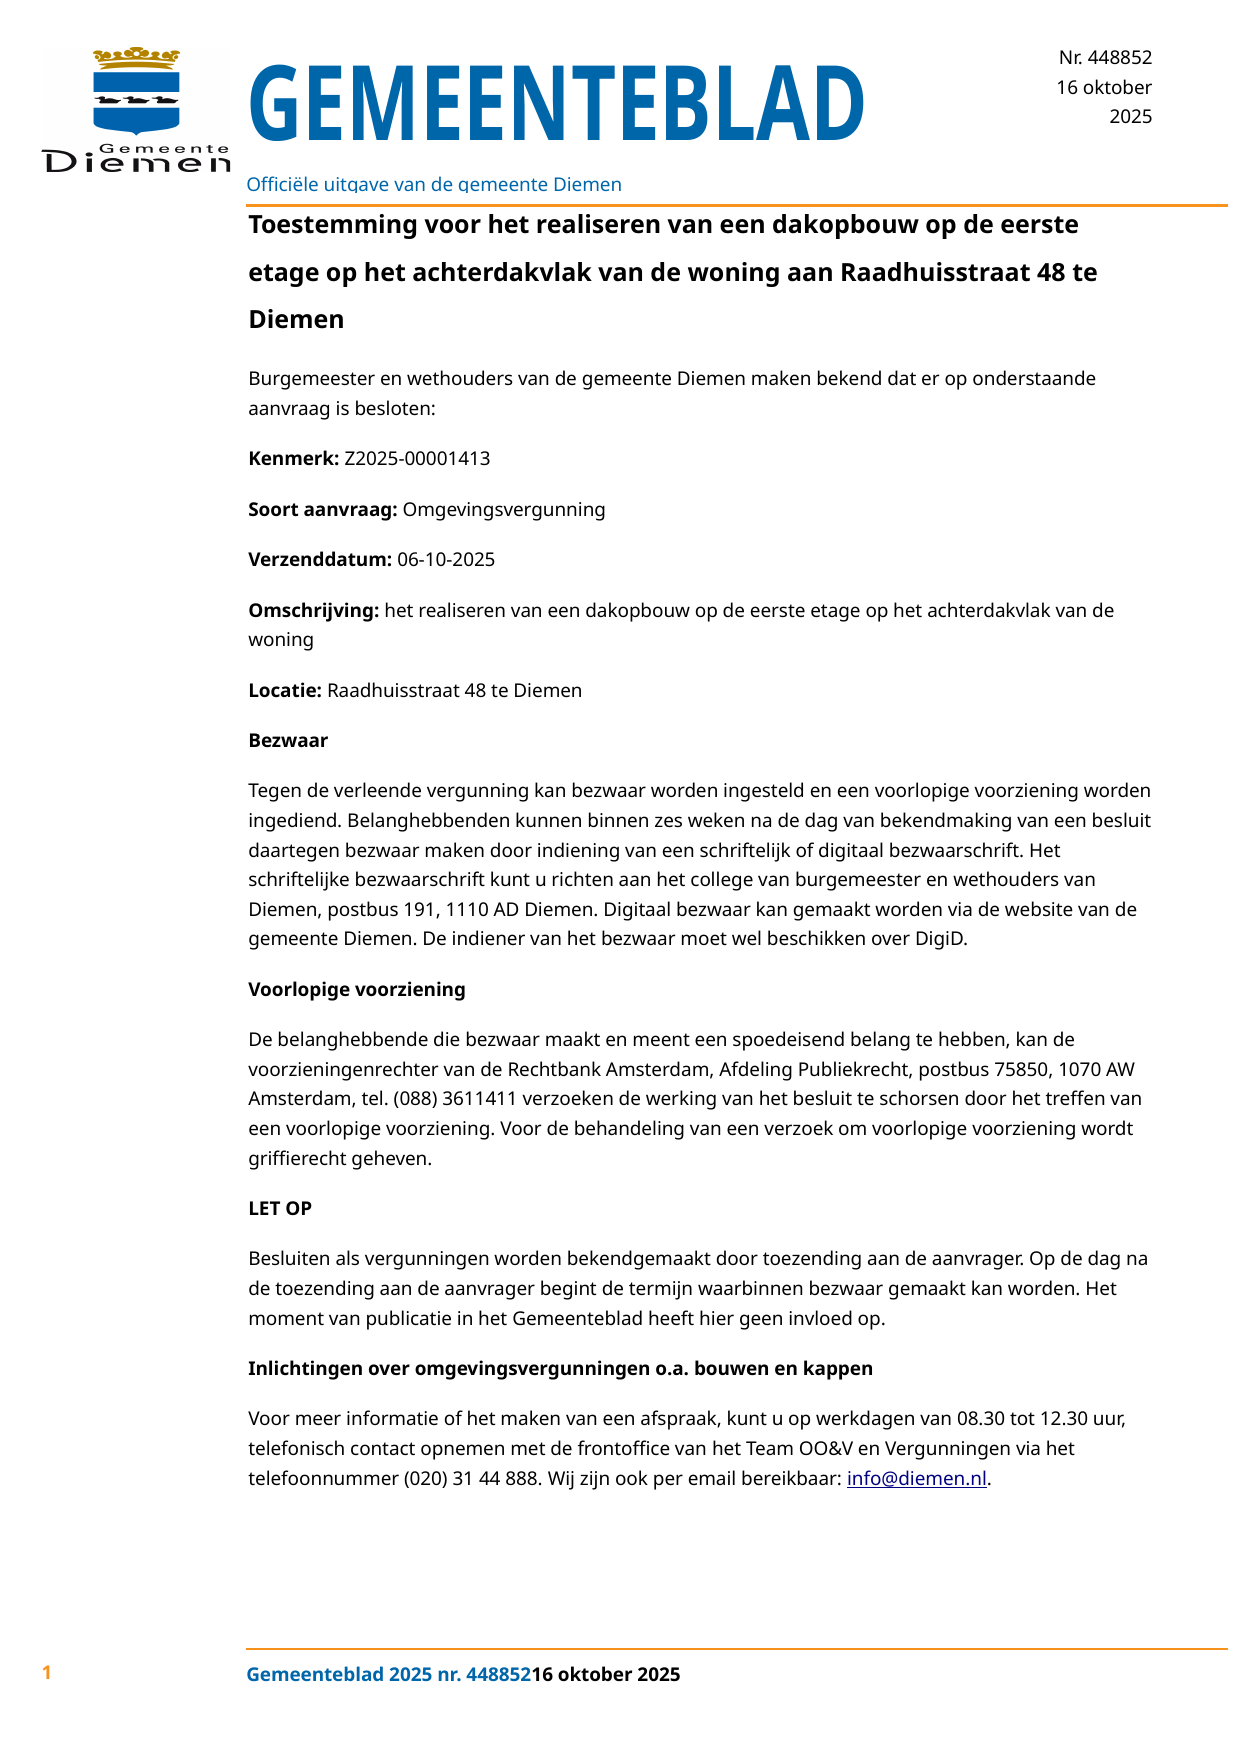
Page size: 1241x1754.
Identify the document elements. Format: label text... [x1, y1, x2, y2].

text Inlichtingen over omgevingsvergunningen o.a. bouwen en kappen [248, 1355, 1152, 1381]
text Voorlopige voorziening [248, 976, 1152, 1002]
text Kenmerk: Z2025-00001413 [248, 446, 1152, 471]
text Burgemeester en wethouders van de gemeente Diemen maken bekend dat er op onderstaande aanvraag is besloten: [248, 366, 1152, 421]
text Omschrijving: het realiseren van een dakopbouw op de eerste etage op het achterdakvlak van de woning [248, 597, 1152, 652]
text Voor meer informatie of het maken van een afspraak, kunt u op werkdagen van 08.30 tot 12.30 uur, telefonisch contact opnemen met de frontoffice van het Team OO&V en Vergunningen via het telefoonnummer (020) 31 44 888. Wij zijn ook per email bereikbaar: info@diemen.nl. [248, 1406, 1152, 1490]
text LET OP [248, 1195, 1152, 1221]
picture [41, 47, 231, 172]
text De belanghebbende die bezwaar maakt en meent een spoedeisend belang te hebben, kan de voorzieningenrechter van de Rechtbank Amsterdam, Afdeling Publiekrecht, postbus 75850, 1070 AW Amsterdam, tel. (088) 3611411 verzoeken de werking van het besluit te schorsen door het treffen van een voorlopige voorziening. Voor de behandeling van een verzoek om voorlopige voorziening wordt griffierecht geheven. [248, 1026, 1152, 1170]
text Toestemming voor het realiseren van een dakopbouw op de eerste etage op het achterdakvlak van de woning aan Raadhuisstraat 48 te Diemen [248, 207, 1152, 336]
text Besluiten als vergunningen worden bekendgemaakt door toezending aan de aanvrager. Op de dag na de toezending aan de aanvrager begint de termijn waarbinnen bezwaar gemaakt kan worden. Het moment van publicatie in het Gemeenteblad heeft hier geen invloed op. [248, 1246, 1152, 1330]
text Bezwaar [248, 727, 1152, 753]
text Soort aanvraag: Omgevingsvergunning [248, 496, 1152, 522]
text Verzenddatum: 06-10-2025 [248, 546, 1152, 572]
text Locatie: Raadhuisstraat 48 te Diemen [248, 677, 1152, 702]
text Tegen de verleende vergunning kan bezwaar worden ingesteld en een voorlopige voorziening worden ingediend. Belanghebbenden kunnen binnen zes weken na de dag van bekendmaking van een besluit daartegen bezwaar maken door indiening van een schriftelijk of digitaal bezwaarschrift. Het schriftelijke bezwaarschrift kunt u richten aan het college van burgemeester en wethouders van Diemen, postbus 191, 1110 AD Diemen. Digitaal bezwaar kan gemaakt worden via de website van de gemeente Diemen. De indiener van het bezwaar moet wel beschikken over DigiD. [248, 778, 1152, 951]
